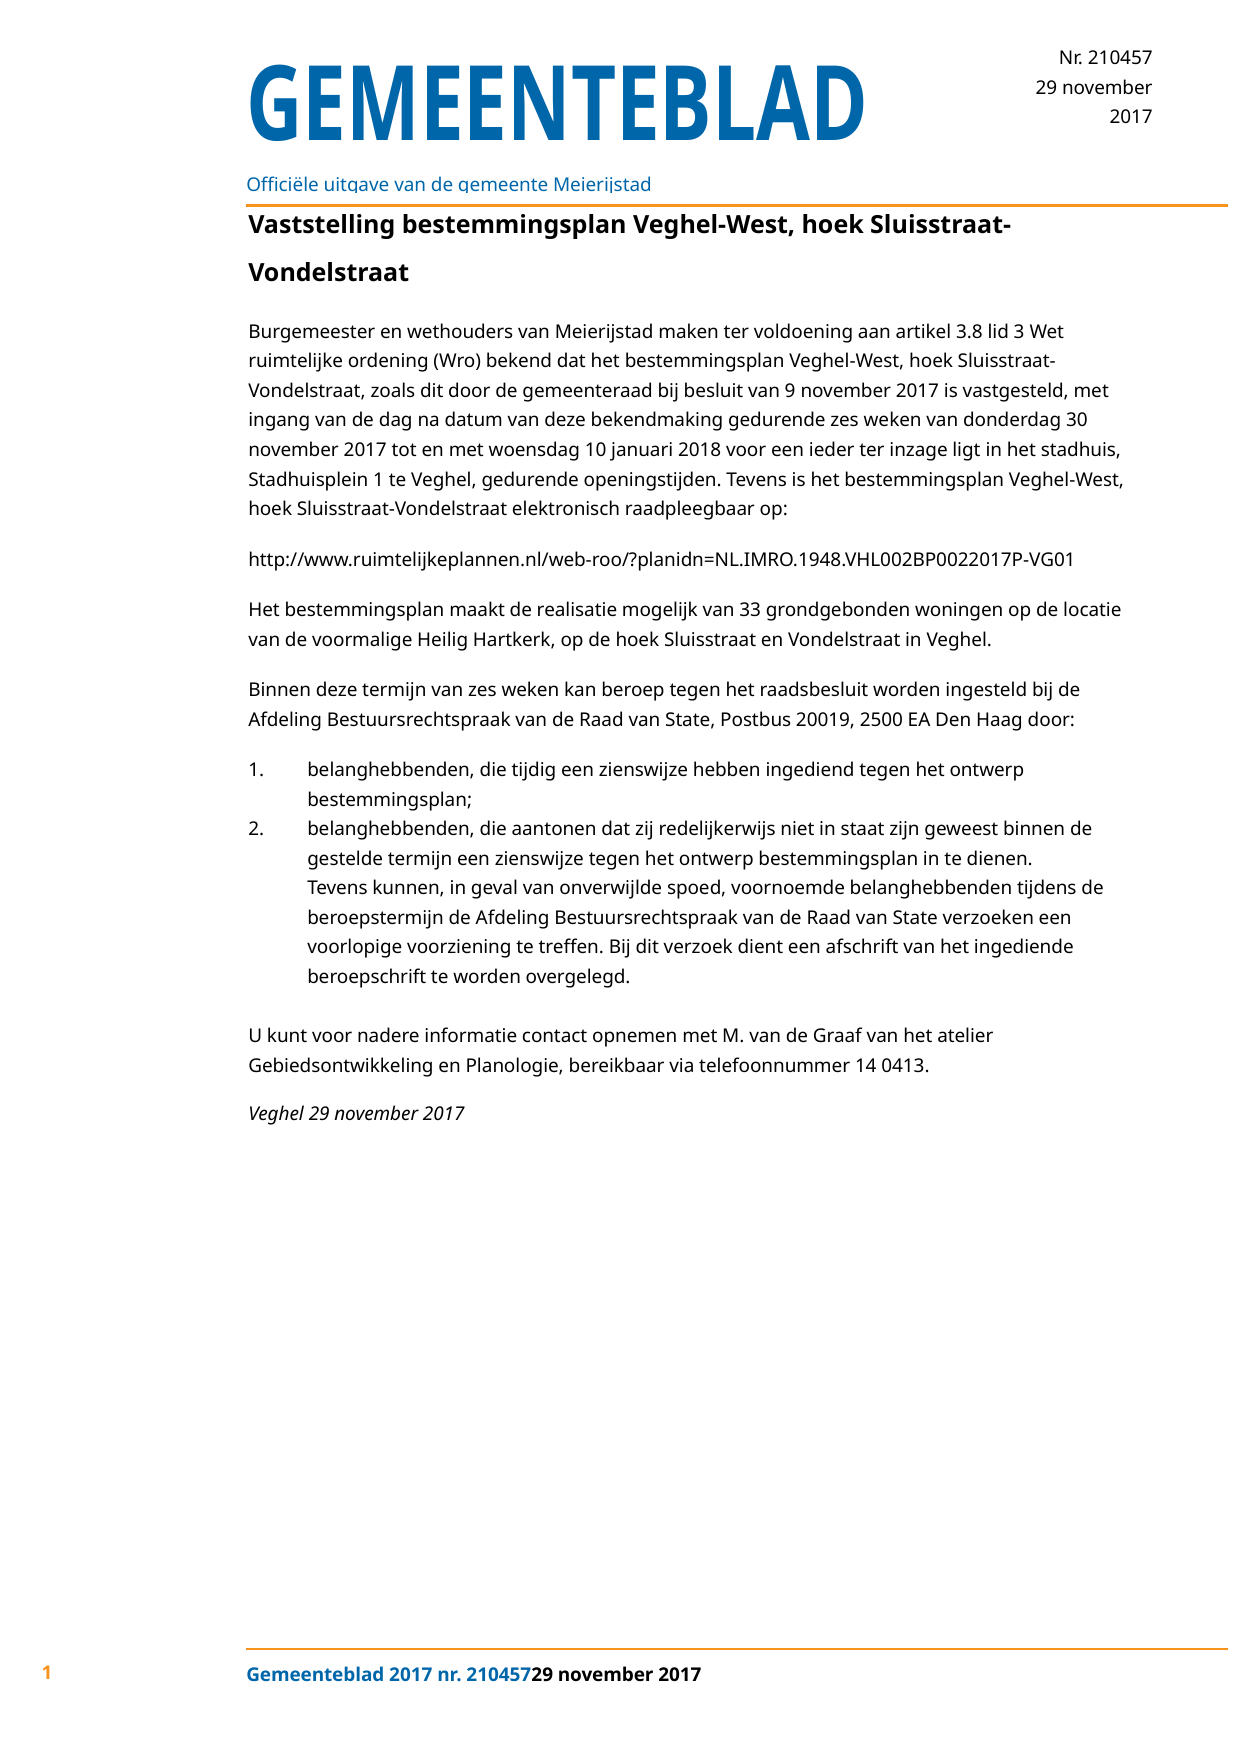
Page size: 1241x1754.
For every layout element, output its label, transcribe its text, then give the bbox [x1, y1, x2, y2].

text Burgemeester en wethouders van Meierijstad maken ter voldoening aan artikel 3.8 lid 3 Wet ruimtelijke ordening (Wro) bekend dat het bestemmingsplan Veghel-West, hoek Sluisstraat-Vondelstraat, zoals dit door de gemeenteraad bij besluit van 9 november 2017 is vastgesteld, met ingang van de dag na datum van deze bekendmaking gedurende zes weken van donderdag 30 november 2017 tot en met woensdag 10 januari 2018 voor een ieder ter inzage ligt in het stadhuis, Stadhuisplein 1 te Veghel, gedurende openingstijden. Tevens is het bestemmingsplan Veghel-West, hoek Sluisstraat-Vondelstraat elektronisch raadpleegbaar op: [248, 318, 1152, 521]
list belanghebbenden, die aantonen dat zij redelijkerwijs niet in staat zijn geweest binnen de gestelde termijn een zienswijze tegen het ontwerp bestemmingsplan in te dienen. [248, 815, 1152, 871]
text http://www.ruimtelijkeplannen.nl/web-roo/?planidn=NL.IMRO.1948.VHL002BP0022017P-VG01 [248, 546, 1152, 572]
list belanghebbenden, die tijdig een zienswijze hebben ingediend tegen het ontwerp bestemmingsplan; [248, 756, 1152, 812]
picture [41, 47, 231, 172]
list Tevens kunnen, in geval van onverwijlde spoed, voornoemde belanghebbenden tijdens de beroepstermijn de Afdeling Bestuursrechtspraak van de Raad van State verzoeken een voorlopige voorziening te treffen. Bij dit verzoek dient een afschrift van het ingediende beroepschrift te worden overgelegd. [248, 874, 1152, 989]
text U kunt voor nadere informatie contact opnemen met M. van de Graaf van het atelier Gebiedsontwikkeling en Planologie, bereikbaar via telefoonnummer 14 0413. [248, 1022, 1152, 1078]
text Binnen deze termijn van zes weken kan beroep tegen het raadsbesluit worden ingesteld bij de Afdeling Bestuursrechtspraak van de Raad van State, Postbus 20019, 2500 EA Den Haag door: [248, 676, 1152, 732]
text Veghel 29 november 2017 [248, 1100, 1152, 1126]
text Vaststelling bestemmingsplan Veghel-West, hoek Sluisstraat-Vondelstraat [248, 207, 1152, 288]
text Het bestemmingsplan maakt de realisatie mogelijk van 33 grondgebonden woningen op de locatie van de voormalige Heilig Hartkerk, op de hoek Sluisstraat en Vondelstraat in Veghel. [248, 596, 1152, 652]
